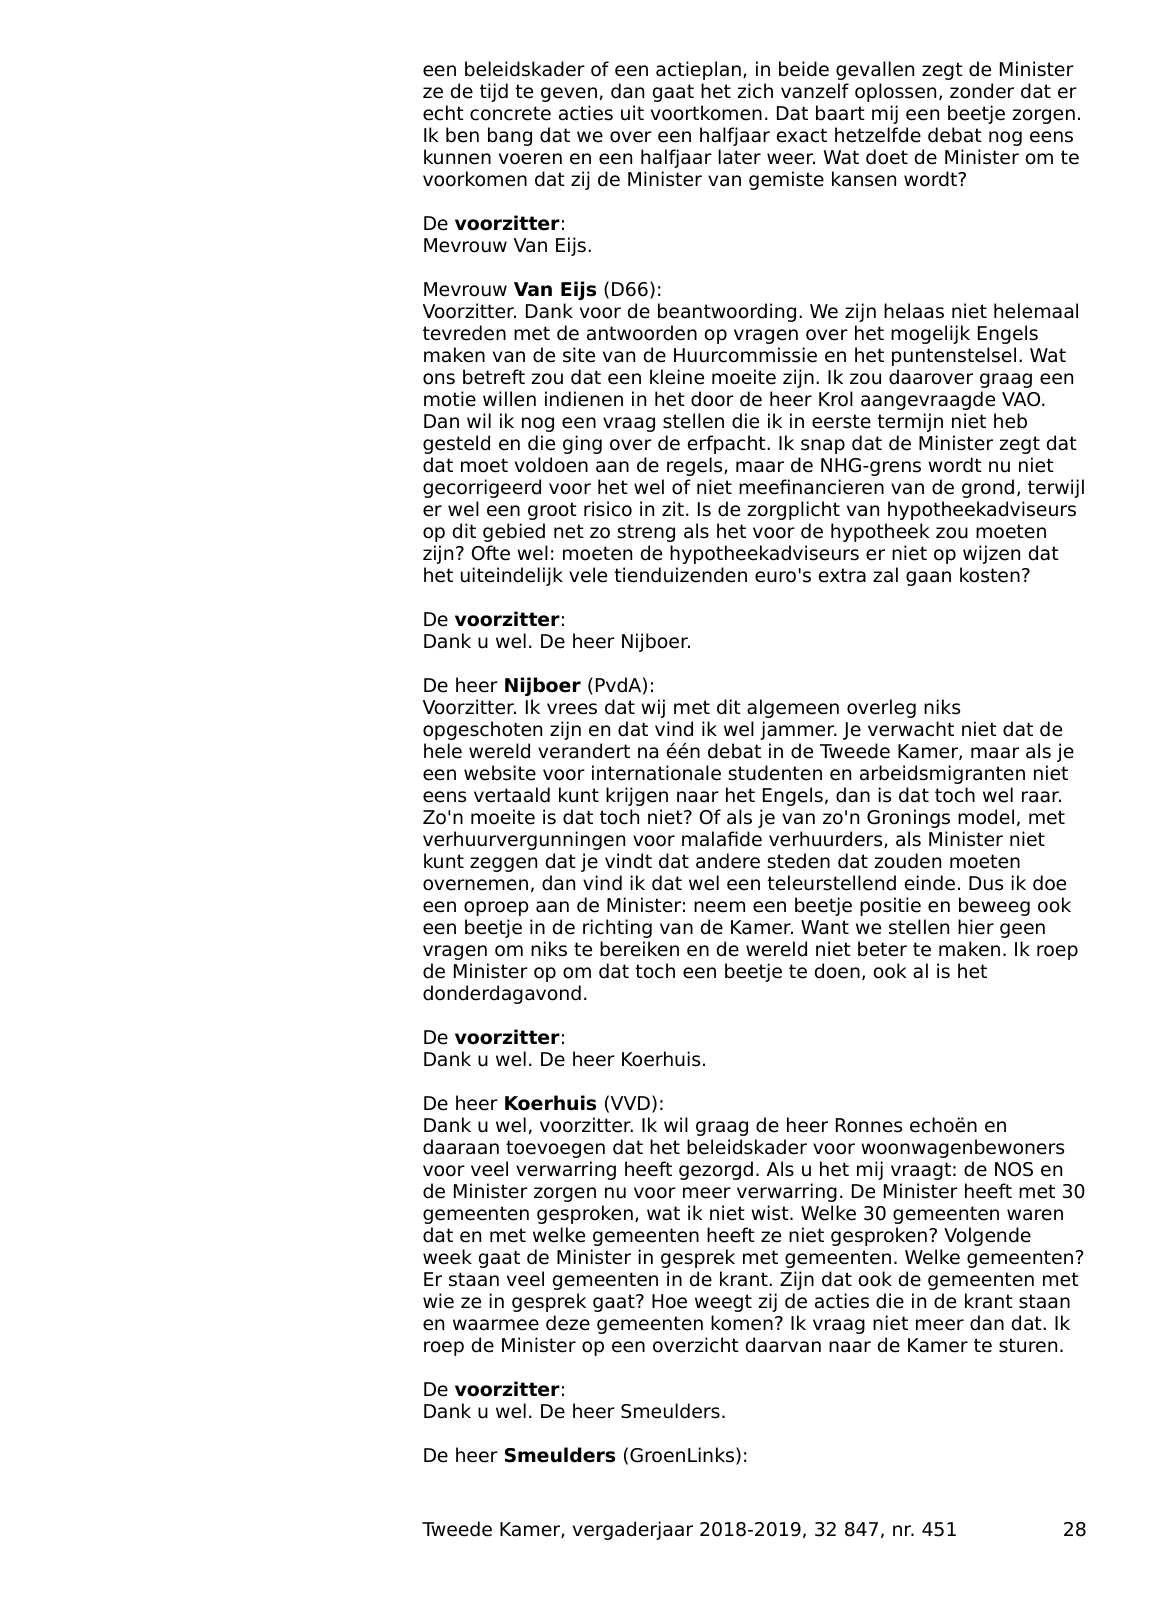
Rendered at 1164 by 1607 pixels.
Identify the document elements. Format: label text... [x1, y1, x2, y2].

text Dank u wel. De heer Smeulders. [422, 1401, 1087, 1423]
text De voorzitter: [422, 213, 1087, 235]
text Dank u wel. De heer Koerhuis. [422, 1049, 1087, 1071]
text Voorzitter. Ik vrees dat wij met dit algemeen overleg niks opgeschoten zijn en dat vind ik wel jammer. Je verwacht niet dat de hele wereld verandert na één debat in de Tweede Kamer, maar als je een website voor internationale studenten en arbeidsmigranten niet eens vertaald kunt krijgen naar het Engels, dan is dat toch wel raar. Zo'n moeite is dat toch niet? Of als je van zo'n Gronings model, met verhuurvergunningen voor malafide verhuurders, als Minister niet kunt zeggen dat je vindt dat andere steden dat zouden moeten overnemen, dan vind ik dat wel een teleurstellend einde. Dus ik doe een oproep aan de Minister: neem een beetje positie en beweeg ook een beetje in de richting van de Kamer. Want we stellen hier geen vragen om niks te bereiken en de wereld niet beter te maken. Ik roep de Minister op om dat toch een beetje te doen, ook al is het donderdagavond. [422, 697, 1087, 1005]
text Voorzitter. Dank voor de beantwoording. We zijn helaas niet helemaal tevreden met de antwoorden op vragen over het mogelijk Engels maken van de site van de Huurcommissie en het puntenstelsel. Wat ons betreft zou dat een kleine moeite zijn. Ik zou daarover graag een motie willen indienen in het door de heer Krol aangevraagde VAO. [422, 301, 1087, 411]
text Dank u wel, voorzitter. Ik wil graag de heer Ronnes echoën en daaraan toevoegen dat het beleidskader voor woonwagenbewoners voor veel verwarring heeft gezorgd. Als u het mij vraagt: de NOS en de Minister zorgen nu voor meer verwarring. De Minister heeft met 30 gemeenten gesproken, wat ik niet wist. Welke 30 gemeenten waren dat en met welke gemeenten heeft ze niet gesproken? Volgende week gaat de Minister in gesprek met gemeenten. Welke gemeenten? Er staan veel gemeenten in de krant. Zijn dat ook de gemeenten met wie ze in gesprek gaat? Hoe weegt zij de acties die in de krant staan en waarmee deze gemeenten komen? Ik vraag niet meer dan dat. Ik roep de Minister op een overzicht daarvan naar de Kamer te sturen. [422, 1115, 1087, 1357]
text Dan wil ik nog een vraag stellen die ik in eerste termijn niet heb gesteld en die ging over de erfpacht. Ik snap dat de Minister zegt dat dat moet voldoen aan de regels, maar de NHG-grens wordt nu niet gecorrigeerd voor het wel of niet meefinancieren van de grond, terwijl er wel een groot risico in zit. Is de zorgplicht van hypotheekadviseurs op dit gebied net zo streng als het voor de hypotheek zou moeten zijn? Ofte wel: moeten de hypotheekadviseurs er niet op wijzen dat het uiteindelijk vele tienduizenden euro's extra zal gaan kosten? [422, 411, 1087, 587]
text De heer Smeulders (GroenLinks): [422, 1445, 1087, 1467]
text De heer Nijboer (PvdA): [422, 675, 1087, 697]
text De voorzitter: [422, 1027, 1087, 1049]
text De voorzitter: [422, 609, 1087, 631]
text Mevrouw Van Eijs (D66): [422, 279, 1087, 301]
text De heer Koerhuis (VVD): [422, 1093, 1087, 1115]
text Mevrouw Van Eijs. [422, 235, 1087, 257]
text Dank u wel. De heer Nijboer. [422, 631, 1087, 653]
text een beleidskader of een actieplan, in beide gevallen zegt de Minister ze de tijd te geven, dan gaat het zich vanzelf oplossen, zonder dat er echt concrete acties uit voortkomen. Dat baart mij een beetje zorgen. Ik ben bang dat we over een halfjaar exact hetzelfde debat nog eens kunnen voeren en een halfjaar later weer. Wat doet de Minister om te voorkomen dat zij de Minister van gemiste kansen wordt? [422, 59, 1087, 191]
text De voorzitter: [422, 1379, 1087, 1401]
